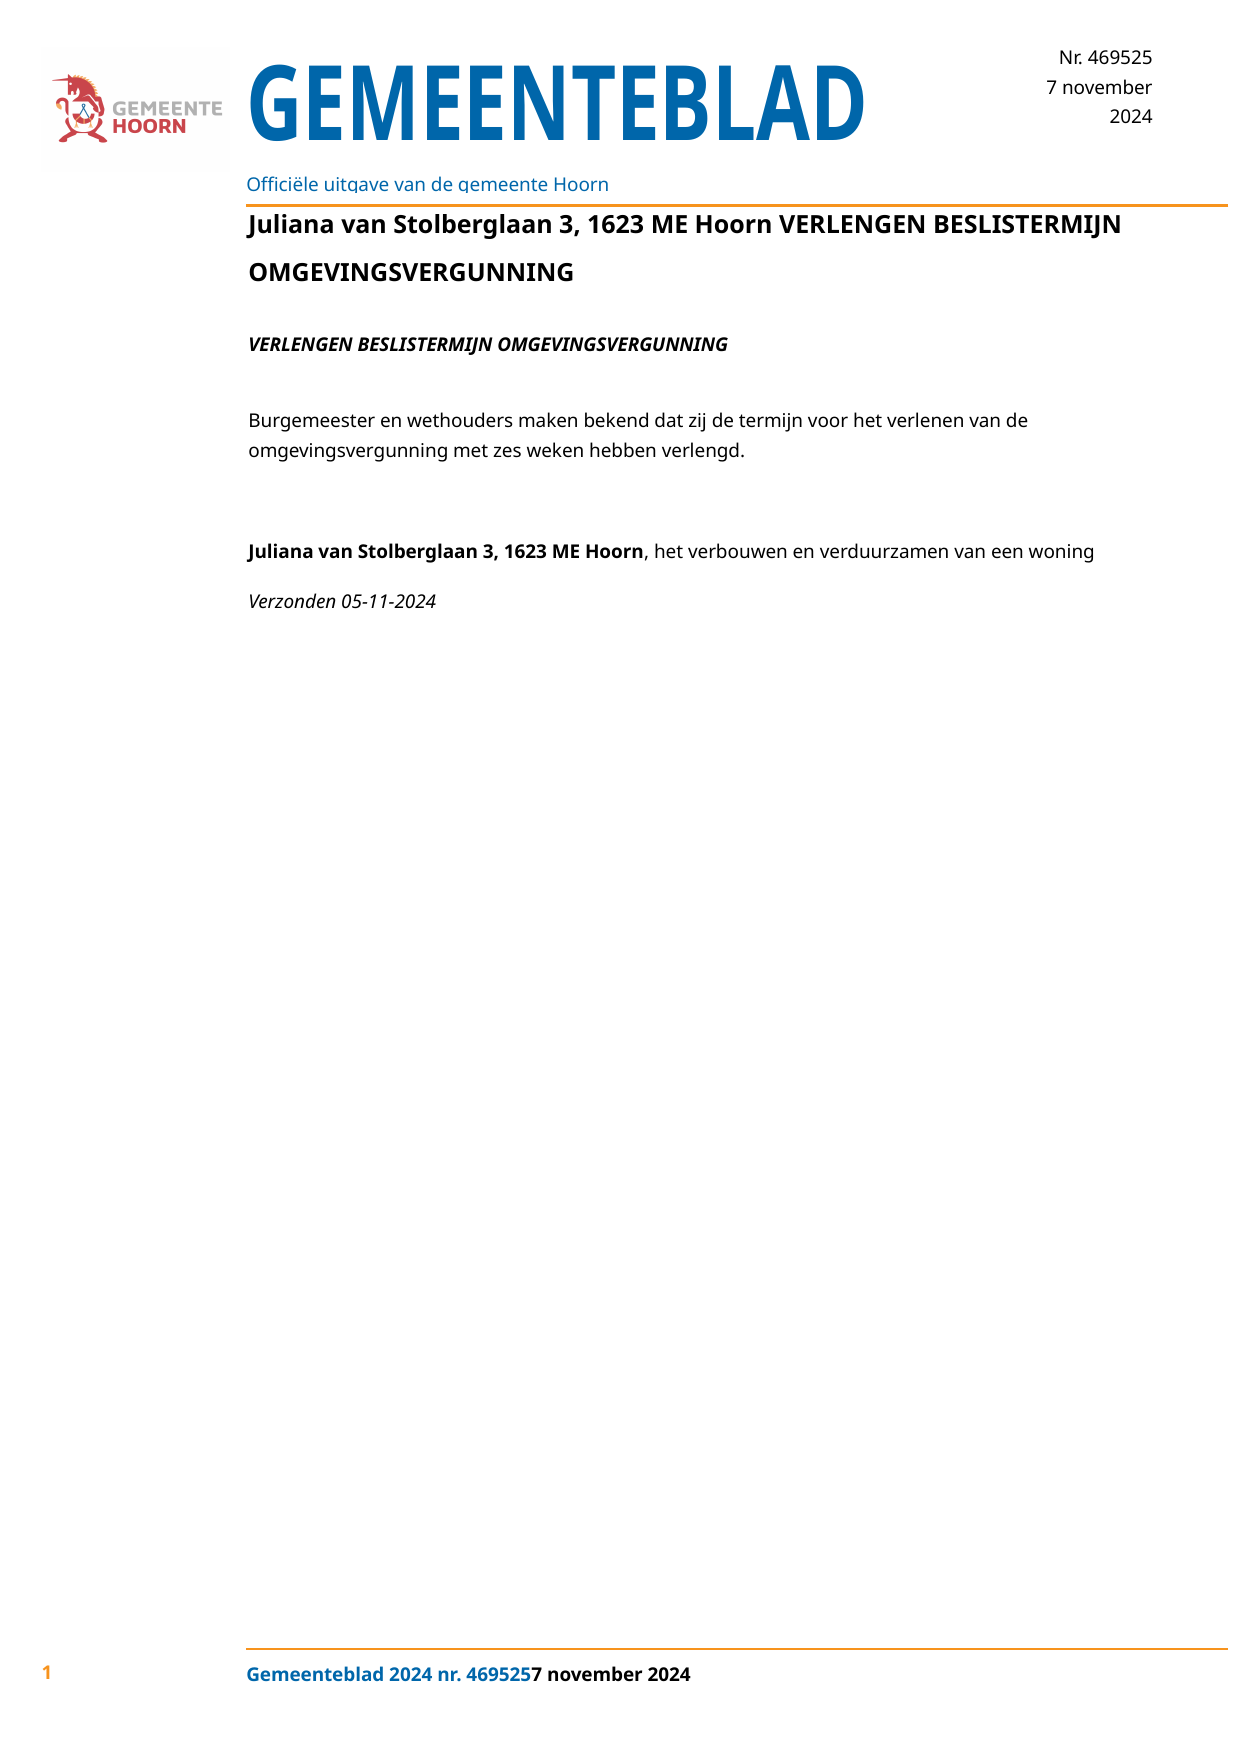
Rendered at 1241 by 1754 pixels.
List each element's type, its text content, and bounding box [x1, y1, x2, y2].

text Juliana van Stolberglaan 3, 1623 ME Hoorn VERLENGEN BESLISTERMIJN OMGEVINGSVERGUNNING [248, 207, 1152, 288]
text Burgemeester en wethouders maken bekend dat zij de termijn voor het verlenen van de omgevingsvergunning met zes weken hebben verlengd. [248, 408, 1152, 463]
text Verzonden 05-11-2024 [248, 588, 1152, 614]
picture [41, 47, 231, 172]
text VERLENGEN BESLISTERMIJN OMGEVINGSVERGUNNING [248, 331, 1152, 357]
text Juliana van Stolberglaan 3, 1623 ME Hoorn, het verbouwen en verduurzamen van een woning [248, 538, 1152, 564]
